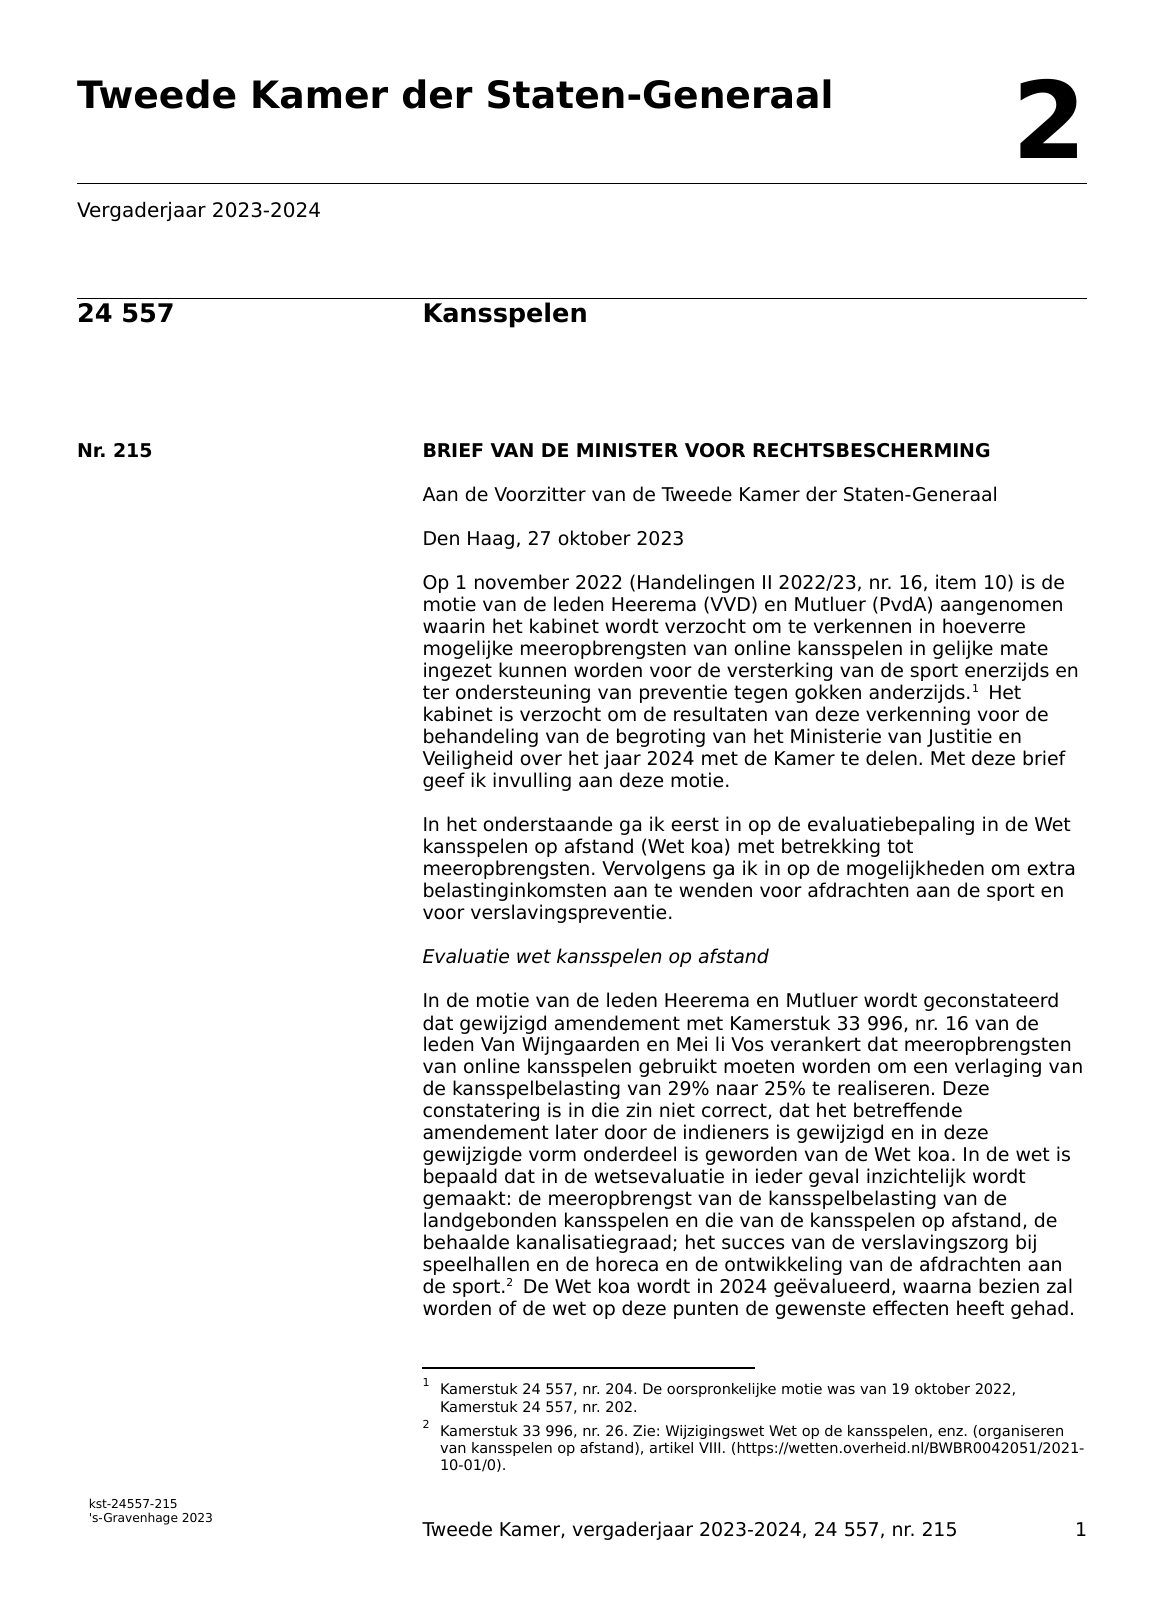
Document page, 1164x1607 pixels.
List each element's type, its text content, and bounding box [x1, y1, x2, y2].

table_header 2 [886, 59, 1087, 183]
text Den Haag, 27 oktober 2023 [422, 528, 1087, 550]
text Kamerstuk 24 557, nr. 204. De oorspronkelijke motie was van 19 oktober 2022, Kamerstuk 24 557, nr. 202. [422, 1377, 1087, 1416]
subtitle 24 557 Kansspelen [77, 299, 1087, 329]
text In het onderstaande ga ik eerst in op de evaluatiebepaling in de Wet kansspelen op afstand (Wet koa) met betrekking tot meeropbrengsten. Vervolgens ga ik in op de mogelijkheden om extra belastinginkomsten aan te wenden voor afdrachten aan de sport en voor verslavingspreventie. [422, 814, 1087, 924]
table_cell Vergaderjaar 2023-2024 [77, 184, 1087, 298]
text In de motie van de leden Heerema en Mutluer wordt geconstateerd dat gewijzigd amendement met Kamerstuk 33 996, nr. 16 van de leden Van Wijngaarden en Mei li Vos verankert dat meeropbrengsten van online kansspelen gebruikt moeten worden om een verlaging van de kansspelbelasting van 29% naar 25% te realiseren. Deze constatering is in die zin niet correct, dat het betreffende amendement later door de indieners is gewijzigd en in deze gewijzigde vorm onderdeel is geworden van de Wet koa. In de wet is bepaald dat in de wetsevaluatie in ieder geval inzichtelijk wordt gemaakt: de meeropbrengst van de kansspelbelasting van de landgebonden kansspelen en die van de kansspelen op afstand, de behaalde kanalisatiegraad; het succes van de verslavingszorg bij speelhallen en de horeca en de ontwikkeling van de afdrachten aan de sport. De Wet koa wordt in 2024 geëvalueerd, waarna bezien zal worden of de wet op deze punten de gewenste effecten heeft gehad. [422, 990, 1087, 1320]
text Kamerstuk 33 996, nr. 26. Zie: Wijzigingswet Wet op de kansspelen, enz. (organiseren van kansspelen op afstand), artikel VIII. (https://wetten.overheid.nl/BWBR0042051/2021-10-01/0). [422, 1418, 1087, 1474]
table_header Tweede Kamer der Staten-Generaal [77, 59, 886, 183]
text kst-24557-215 [88, 1497, 323, 1511]
text Op 1 november 2022 (Handelingen II 2022/23, nr. 16, item 10) is de motie van de leden Heerema (VVD) en Mutluer (PvdA) aangenomen waarin het kabinet wordt verzocht om te verkennen in hoeverre mogelijke meeropbrengsten van online kansspelen in gelijke mate ingezet kunnen worden voor de versterking van de sport enerzijds en ter ondersteuning van preventie tegen gokken anderzijds. Het kabinet is verzocht om de resultaten van deze verkenning voor de behandeling van de begroting van het Ministerie van Justitie en Veiligheid over het jaar 2024 met de Kamer te delen. Met deze brief geef ik invulling aan deze motie. [422, 572, 1087, 792]
text 's-Gravenhage 2023 [88, 1511, 323, 1525]
subtitle Nr. 215 BRIEF VAN DE MINISTER VOOR RECHTSBESCHERMING [77, 440, 1087, 462]
subtitle Evaluatie wet kansspelen op afstand [422, 946, 1087, 968]
text Aan de Voorzitter van de Tweede Kamer der Staten-Generaal [422, 484, 1087, 506]
